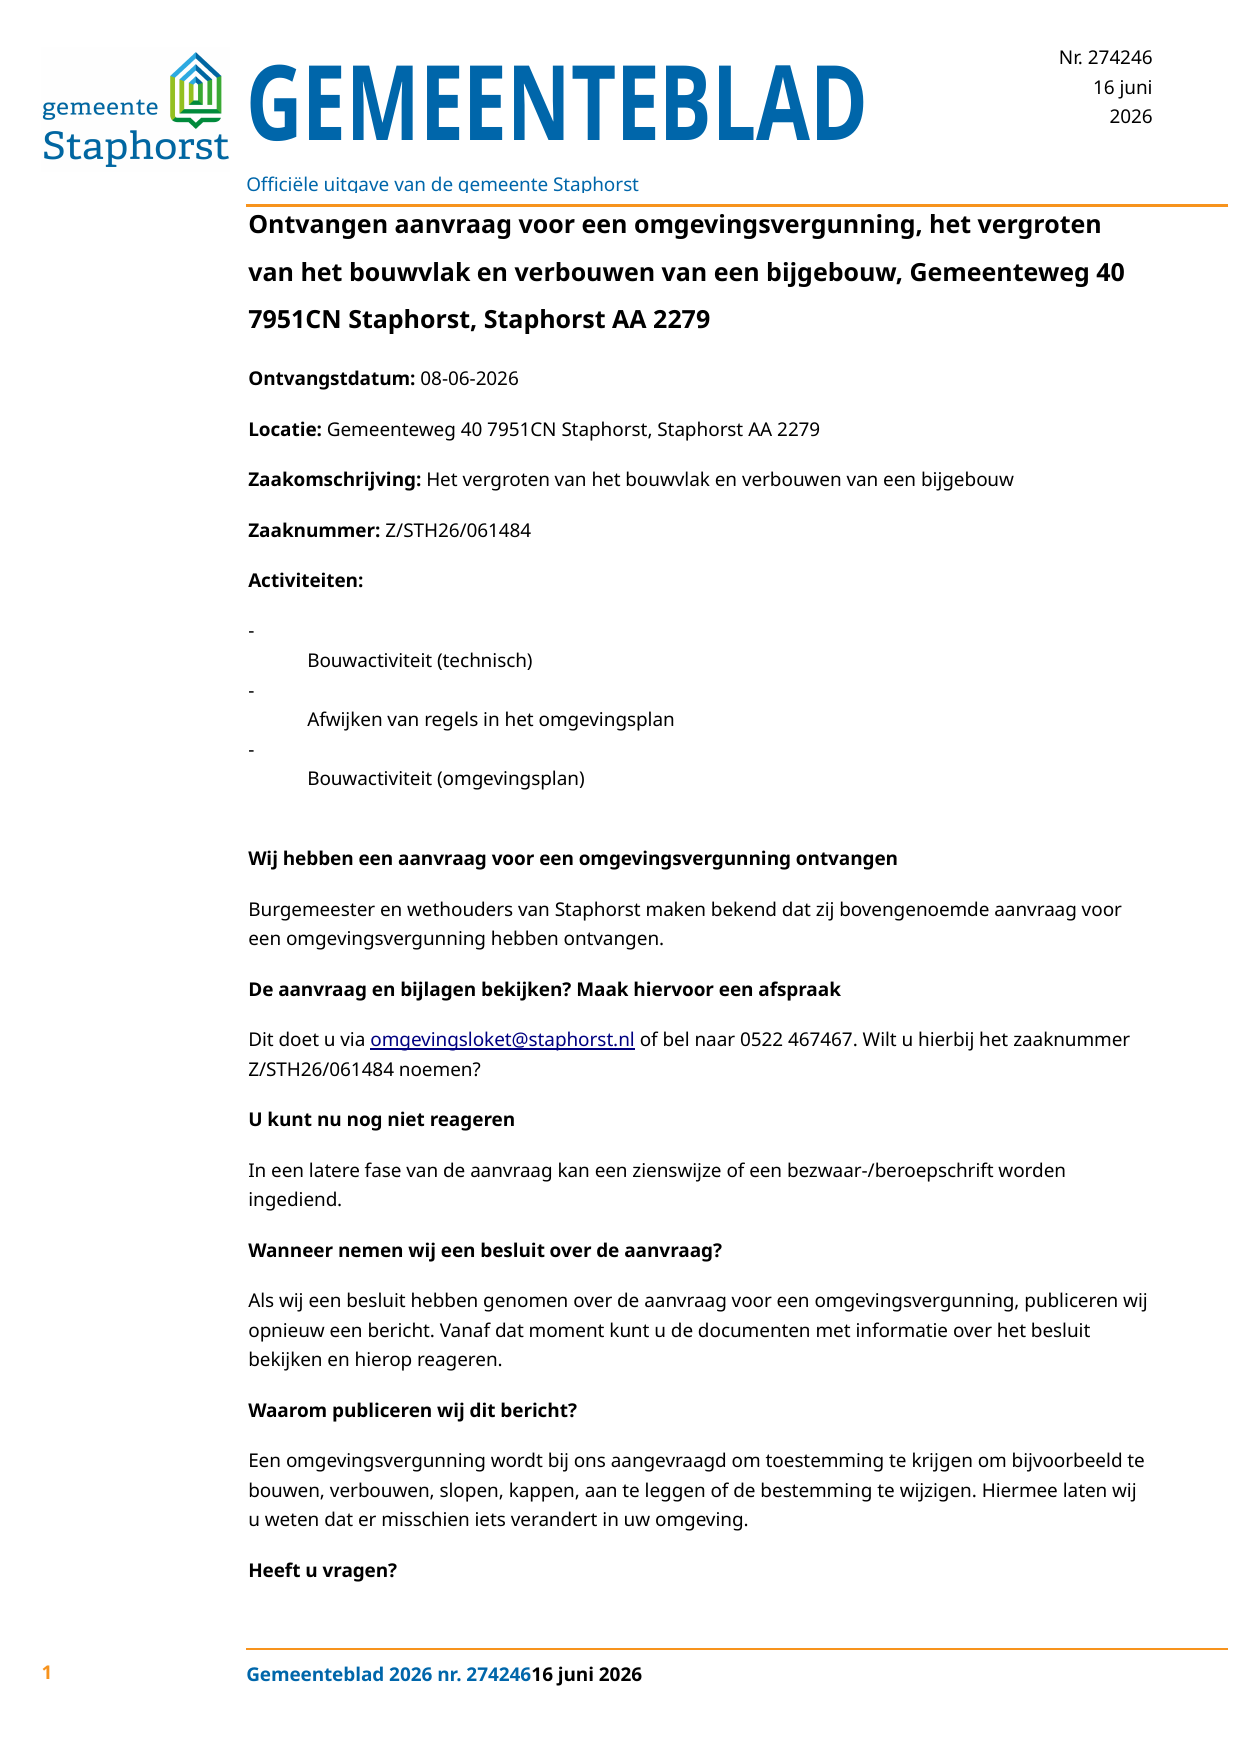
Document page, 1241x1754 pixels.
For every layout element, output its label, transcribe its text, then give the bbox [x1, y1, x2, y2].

text Wij hebben een aanvraag voor een omgevingsvergunning ontvangen [248, 846, 1152, 871]
text De aanvraag en bijlagen bekijken? Maak hiervoor een afspraak [248, 976, 1152, 1002]
list Afwijken van regels in het omgevingsplan [248, 706, 1152, 732]
text Ontvangstdatum: 08-06-2026 [248, 366, 1152, 391]
text Zaaknummer: Z/STH26/061484 [248, 517, 1152, 542]
text Een omgevingsvergunning wordt bij ons aangevraagd om toestemming te krijgen om bijvoorbeeld te bouwen, verbouwen, slopen, kappen, aan te leggen of de bestemming te wijzigen. Hiermee laten wij u weten dat er misschien iets verandert in uw omgeving. [248, 1447, 1152, 1532]
text Heeft u vragen? [248, 1557, 1152, 1582]
text Burgemeester en wethouders van Staphorst maken bekend dat zij bovengenoemde aanvraag voor een omgevingsvergunning hebben ontvangen. [248, 896, 1152, 951]
text Zaakomschrijving: Het vergroten van het bouwvlak en verbouwen van een bijgebouw [248, 466, 1152, 492]
text Dit doet u via omgevingsloket@staphorst.nl of bel naar 0522 467467. Wilt u hierbij het zaaknummer Z/STH26/061484 noemen? [248, 1026, 1152, 1082]
text Waarom publiceren wij dit bericht? [248, 1397, 1152, 1422]
picture [41, 47, 231, 172]
text Als wij een besluit hebben genomen over de aanvraag voor een omgevingsvergunning, publiceren wij opnieuw een bericht. Vanaf dat moment kunt u de documenten met informatie over het besluit bekijken en hierop reageren. [248, 1287, 1152, 1372]
text U kunt nu nog niet reageren [248, 1106, 1152, 1132]
text In een latere fase van de aanvraag kan een zienswijze of een bezwaar-/beroepschrift worden ingediend. [248, 1157, 1152, 1212]
list Bouwactiviteit (omgevingsplan) [248, 766, 1152, 791]
text Locatie: Gemeenteweg 40 7951CN Staphorst, Staphorst AA 2279 [248, 416, 1152, 442]
text Wanneer nemen wij een besluit over de aanvraag? [248, 1237, 1152, 1262]
text Activiteiten: [248, 567, 1152, 593]
text Ontvangen aanvraag voor een omgevingsvergunning, het vergroten van het bouwvlak en verbouwen van een bijgebouw, Gemeenteweg 40 7951CN Staphorst, Staphorst AA 2279 [248, 207, 1152, 336]
list Bouwactiviteit (technisch) [248, 647, 1152, 673]
